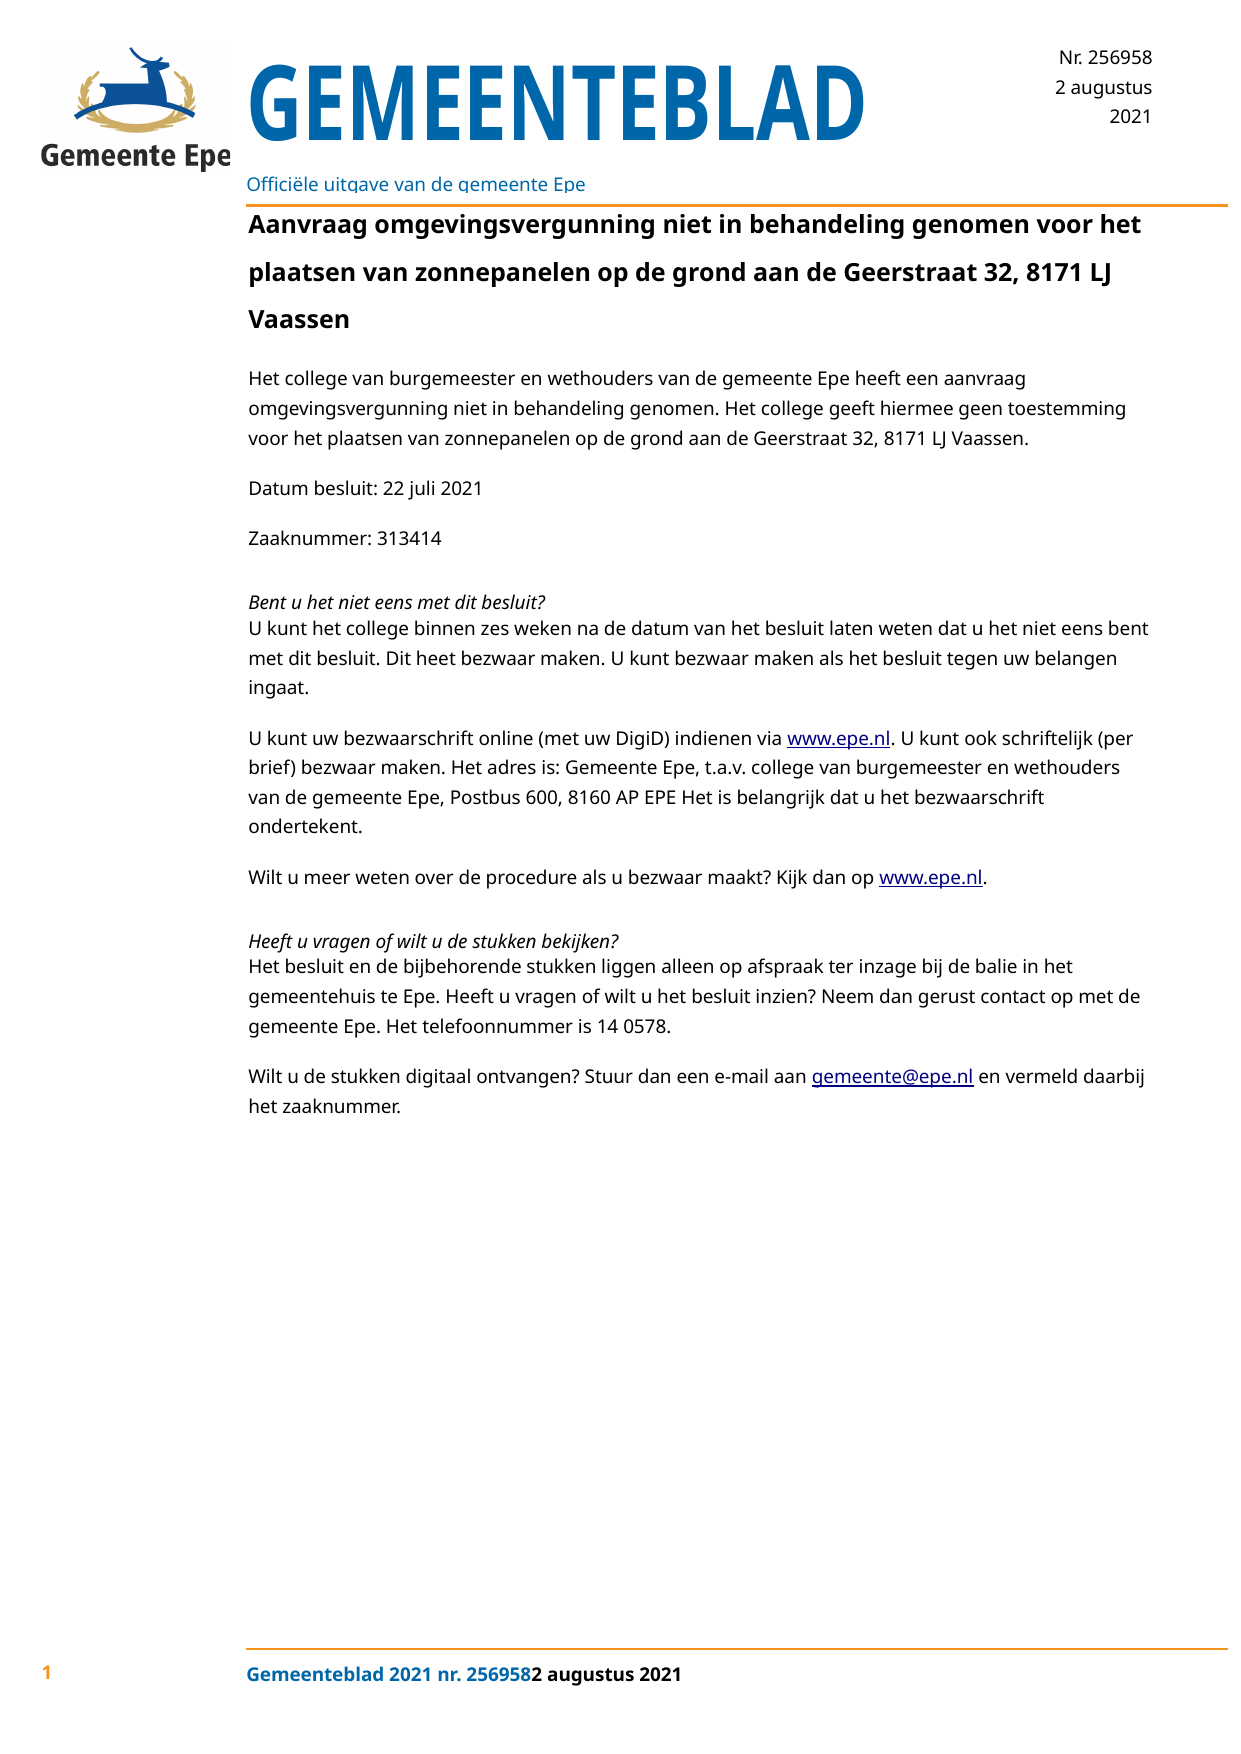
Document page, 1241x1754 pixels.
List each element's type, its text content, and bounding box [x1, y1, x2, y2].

text Aanvraag omgevingsvergunning niet in behandeling genomen voor het plaatsen van zonnepanelen op de grond aan de Geerstraat 32, 8171 LJ Vaassen [248, 207, 1152, 336]
text Wilt u de stukken digitaal ontvangen? Stuur dan een e-mail aan gemeente@epe.nl en vermeld daarbij het zaaknummer. [248, 1063, 1152, 1118]
text Het besluit en de bijbehorende stukken liggen alleen op afspraak ter inzage bij de balie in het gemeentehuis te Epe. Heeft u vragen of wilt u het besluit inzien? Neem dan gerust contact op met de gemeente Epe. Het telefoonnummer is 14 0578. [248, 954, 1152, 1038]
text Wilt u meer weten over de procedure als u bezwaar maakt? Kijk dan op www.epe.nl. [248, 864, 1152, 890]
text Datum besluit: 22 juli 2021 [248, 475, 1152, 501]
text Heeft u vragen of wilt u de stukken bekijken? [248, 928, 1152, 954]
text U kunt uw bezwaarschrift online (met uw DigiD) indienen via www.epe.nl. U kunt ook schriftelijk (per brief) bezwaar maken. Het adres is: Gemeente Epe, t.a.v. college van burgemeester en wethouders van de gemeente Epe, Postbus 600, 8160 AP EPE Het is belangrijk dat u het bezwaarschrift ondertekent. [248, 725, 1152, 839]
text U kunt het college binnen zes weken na de datum van het besluit laten weten dat u het niet eens bent met dit besluit. Dit heet bezwaar maken. U kunt bezwaar maken als het besluit tegen uw belangen ingaat. [248, 615, 1152, 700]
text Bent u het niet eens met dit besluit? [248, 589, 1152, 615]
picture [41, 47, 231, 172]
text Het college van burgemeester en wethouders van de gemeente Epe heeft een aanvraag omgevingsvergunning niet in behandeling genomen. Het college geeft hiermee geen toestemming voor het plaatsen van zonnepanelen op de grond aan de Geerstraat 32, 8171 LJ Vaassen. [248, 366, 1152, 450]
text Zaaknummer: 313414 [248, 526, 1152, 551]
